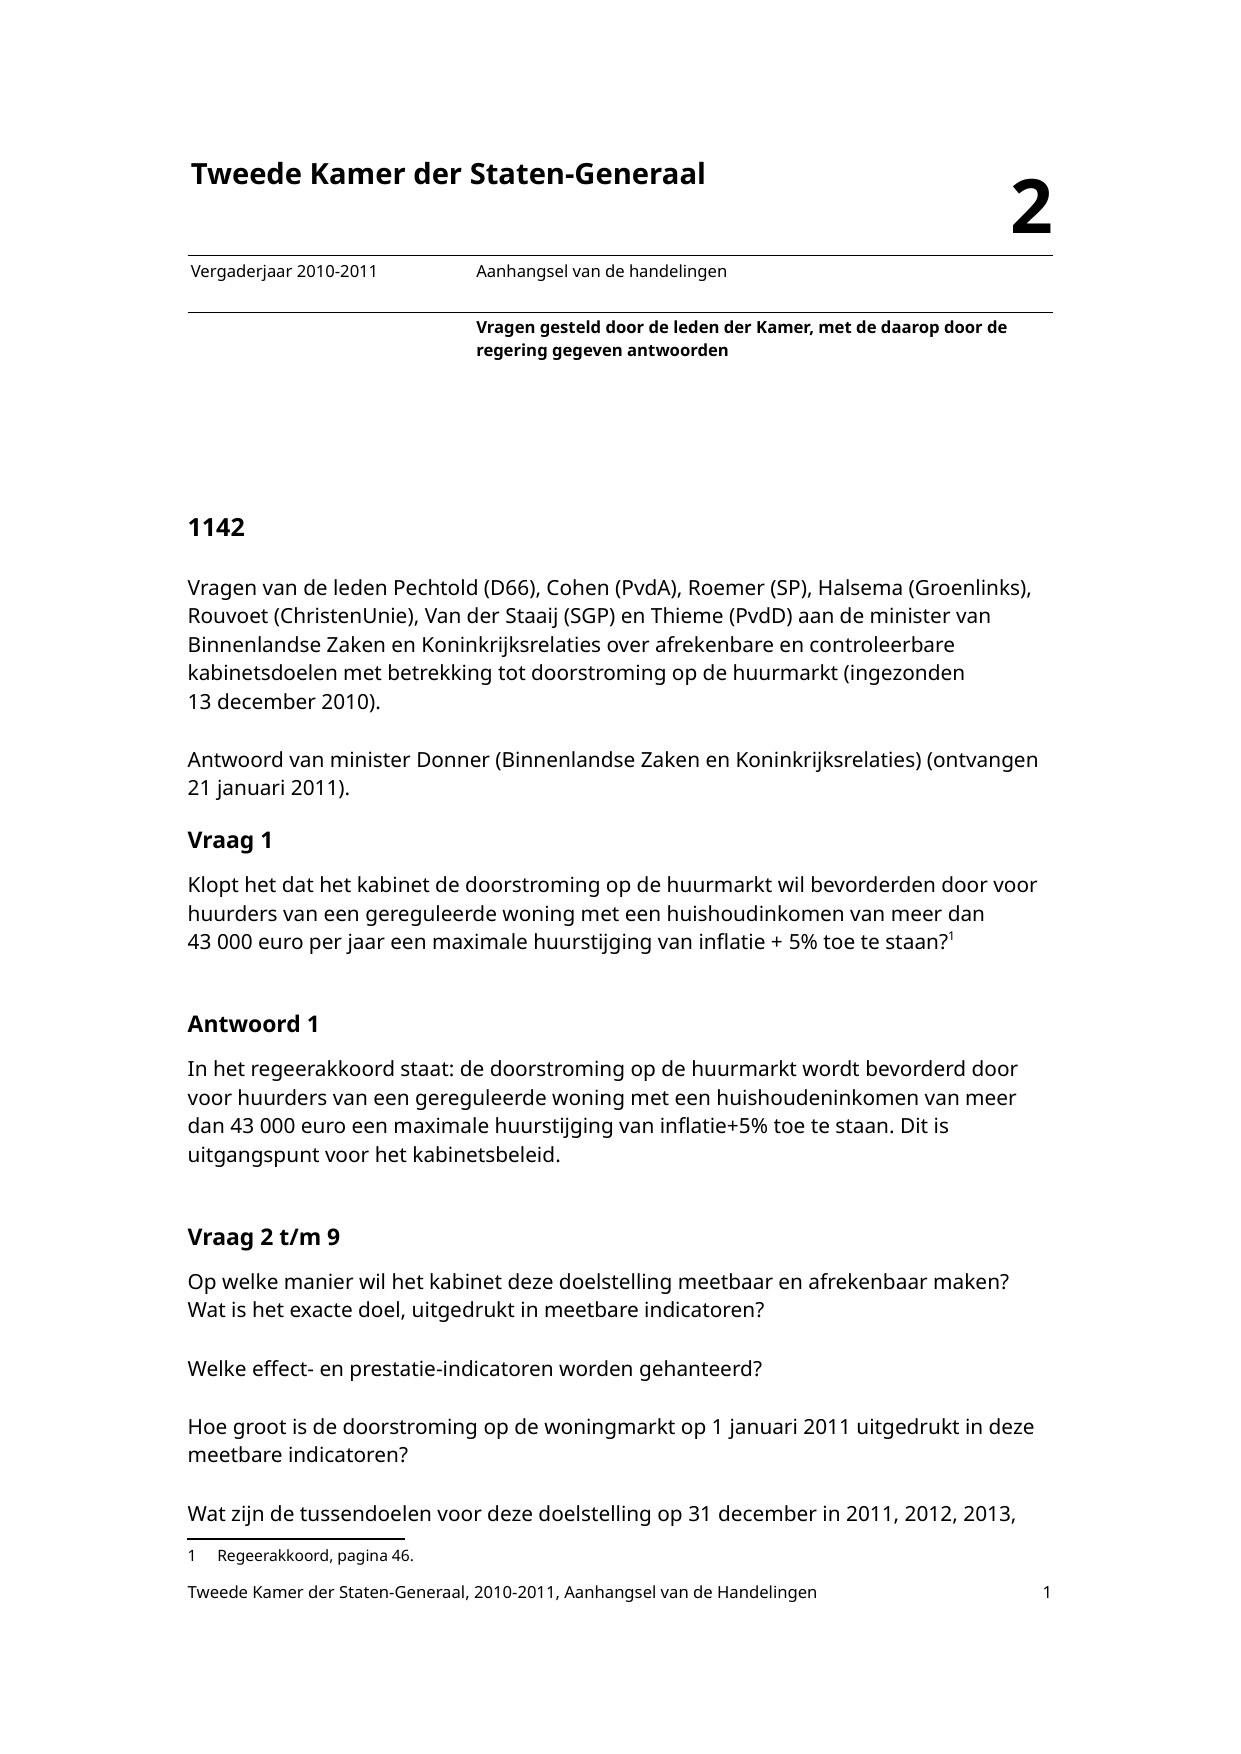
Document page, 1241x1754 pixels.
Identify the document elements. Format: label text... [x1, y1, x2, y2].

text In het regeerakkoord staat: de doorstroming op de huurmarkt wordt bevorderd door voor huurders van een gereguleerde woning met een huishoudeninkomen van meer dan 43 000 euro een maximale huurstijging van inflatie+5% toe te staan. Dit is uitgangspunt voor het kabinetsbeleid. [187, 1054, 1053, 1168]
table_cell Vergaderjaar 2010-2011 [188, 256, 473, 312]
table_header Tweede Kamer der Staten-Generaal [188, 150, 879, 255]
subtitle Antwoord 1 [187, 1008, 1053, 1039]
text Welke effect- en prestatie-indicatoren worden gehanteerd? [187, 1354, 1053, 1382]
text Op welke manier wil het kabinet deze doelstelling meetbaar en afrekenbaar maken? Wat is het exacte doel, uitgedrukt in meetbare indicatoren? [187, 1267, 1053, 1324]
subtitle Vraag 2 t/m 9 [187, 1221, 1053, 1252]
text Regeerakkoord, pagina 46. [187, 1538, 1053, 1566]
table_header 2 [880, 150, 1053, 255]
text Hoe groot is de doorstroming op de woningmarkt op 1 januari 2011 uitgedrukt in deze meetbare indicatoren? [187, 1412, 1053, 1469]
table_cell [188, 313, 473, 361]
table_cell Aanhangsel van de handelingen [473, 256, 1053, 312]
table_cell Vragen gesteld door de leden der Kamer, met de daarop door de regering gegeven antwoorden [473, 313, 1053, 361]
text 1142 [187, 509, 1053, 543]
text Vragen van de leden Pechtold (D66), Cohen (PvdA), Roemer (SP), Halsema (Groenlinks), Rouvoet (ChristenUnie), Van der Staaij (SGP) en Thieme (PvdD) aan de minister van Binnenlandse Zaken en Koninkrijksrelaties over afrekenbare en controleerbare kabinetsdoelen met betrekking tot doorstroming op de huurmarkt (ingezonden 13 december 2010). [187, 573, 1053, 715]
text Klopt het dat het kabinet de doorstroming op de huurmarkt wil bevorderden door voor huurders van een gereguleerde woning met een huishoudinkomen van meer dan 43 000 euro per jaar een maximale huurstijging van inflatie + 5% toe te staan? [187, 870, 1053, 956]
text Wat zijn de tussendoelen voor deze doelstelling op 31 december in 2011, 2012, 2013, [187, 1499, 1053, 1527]
text Antwoord van minister Donner (Binnenlandse Zaken en Koninkrijksrelaties) (ontvangen 21 januari 2011). [187, 745, 1053, 802]
subtitle Vraag 1 [187, 824, 1053, 855]
